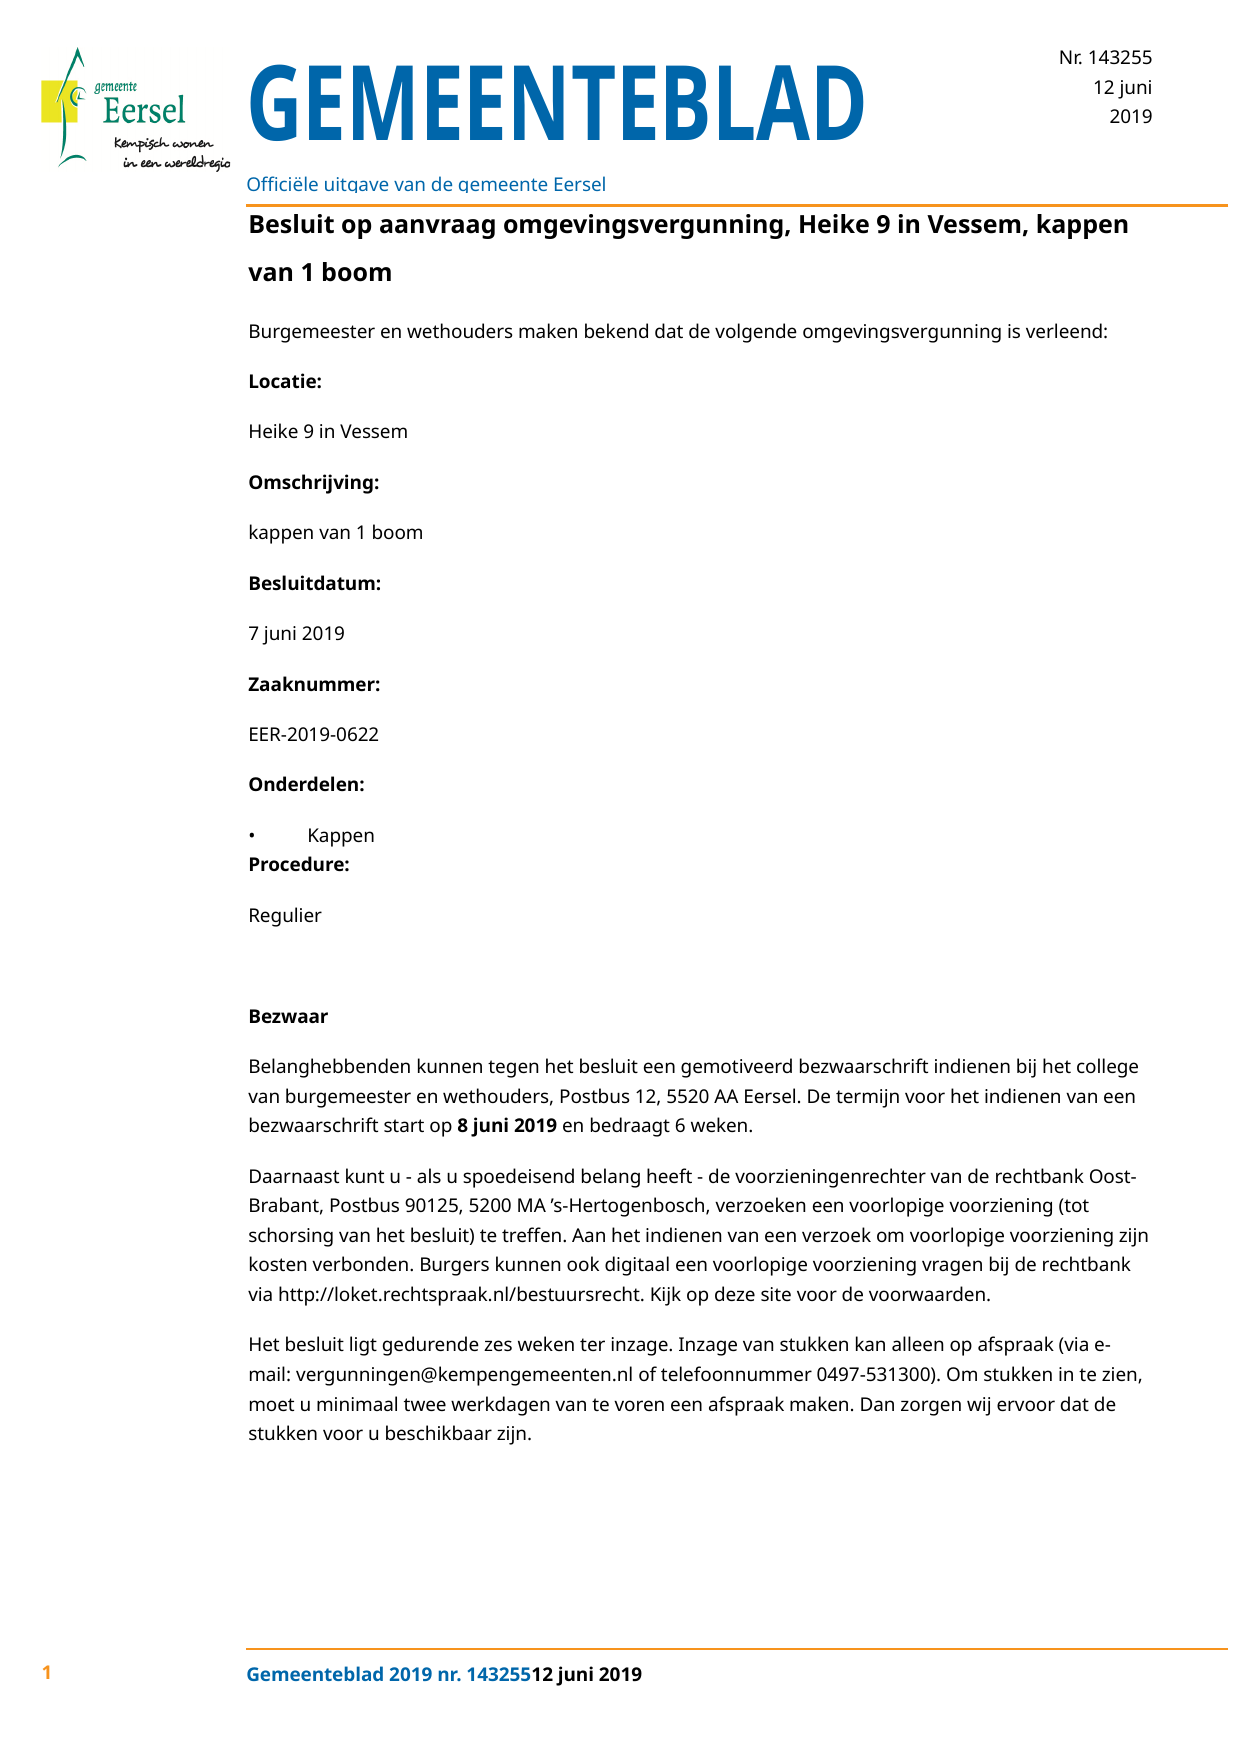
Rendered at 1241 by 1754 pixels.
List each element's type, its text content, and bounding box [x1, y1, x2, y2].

text EER-2019-0622 [248, 721, 1152, 747]
text kappen van 1 boom [248, 519, 1152, 545]
list Kappen [248, 822, 1152, 848]
text Besluitdatum: [248, 570, 1152, 596]
text Besluit op aanvraag omgevingsvergunning, Heike 9 in Vessem, kappen van 1 boom [248, 207, 1152, 288]
text Locatie: [248, 368, 1152, 394]
text Burgemeester en wethouders maken bekend dat de volgende omgevingsvergunning is verleend: [248, 318, 1152, 344]
text Regulier [248, 902, 1152, 928]
text Onderdelen: [248, 772, 1152, 797]
picture [41, 47, 231, 172]
text Daarnaast kunt u - als u spoedeisend belang heeft - de voorzieningenrechter van de rechtbank Oost-Brabant, Postbus 90125, 5200 MA ’s-Hertogenbosch, verzoeken een voorlopige voorziening (tot schorsing van het besluit) te treffen. Aan het indienen van een verzoek om voorlopige voorziening zijn kosten verbonden. Burgers kunnen ook digitaal een voorlopige voorziening vragen bij de rechtbank via http://loket.rechtspraak.nl/bestuursrecht. Kijk op deze site voor de voorwaarden. [248, 1163, 1152, 1307]
text Heike 9 in Vessem [248, 419, 1152, 444]
text Het besluit ligt gedurende zes weken ter inzage. Inzage van stukken kan alleen op afspraak (via e-mail: vergunningen@kempengemeenten.nl of telefoonnummer 0497-531300). Om stukken in te zien, moet u minimaal twee werkdagen van te voren een afspraak maken. Dan zorgen wij ervoor dat de stukken voor u beschikbaar zijn. [248, 1332, 1152, 1446]
text Bezwaar [248, 1003, 1152, 1029]
text Omschrijving: [248, 469, 1152, 495]
text Belanghebbenden kunnen tegen het besluit een gemotiveerd bezwaarschrift indienen bij het college van burgemeester en wethouders, Postbus 12, 5520 AA Eersel. De termijn voor het indienen van een bezwaarschrift start op 8 juni 2019 en bedraagt 6 weken. [248, 1053, 1152, 1138]
text Procedure: [248, 852, 1152, 877]
text 7 juni 2019 [248, 620, 1152, 646]
text Zaaknummer: [248, 671, 1152, 697]
